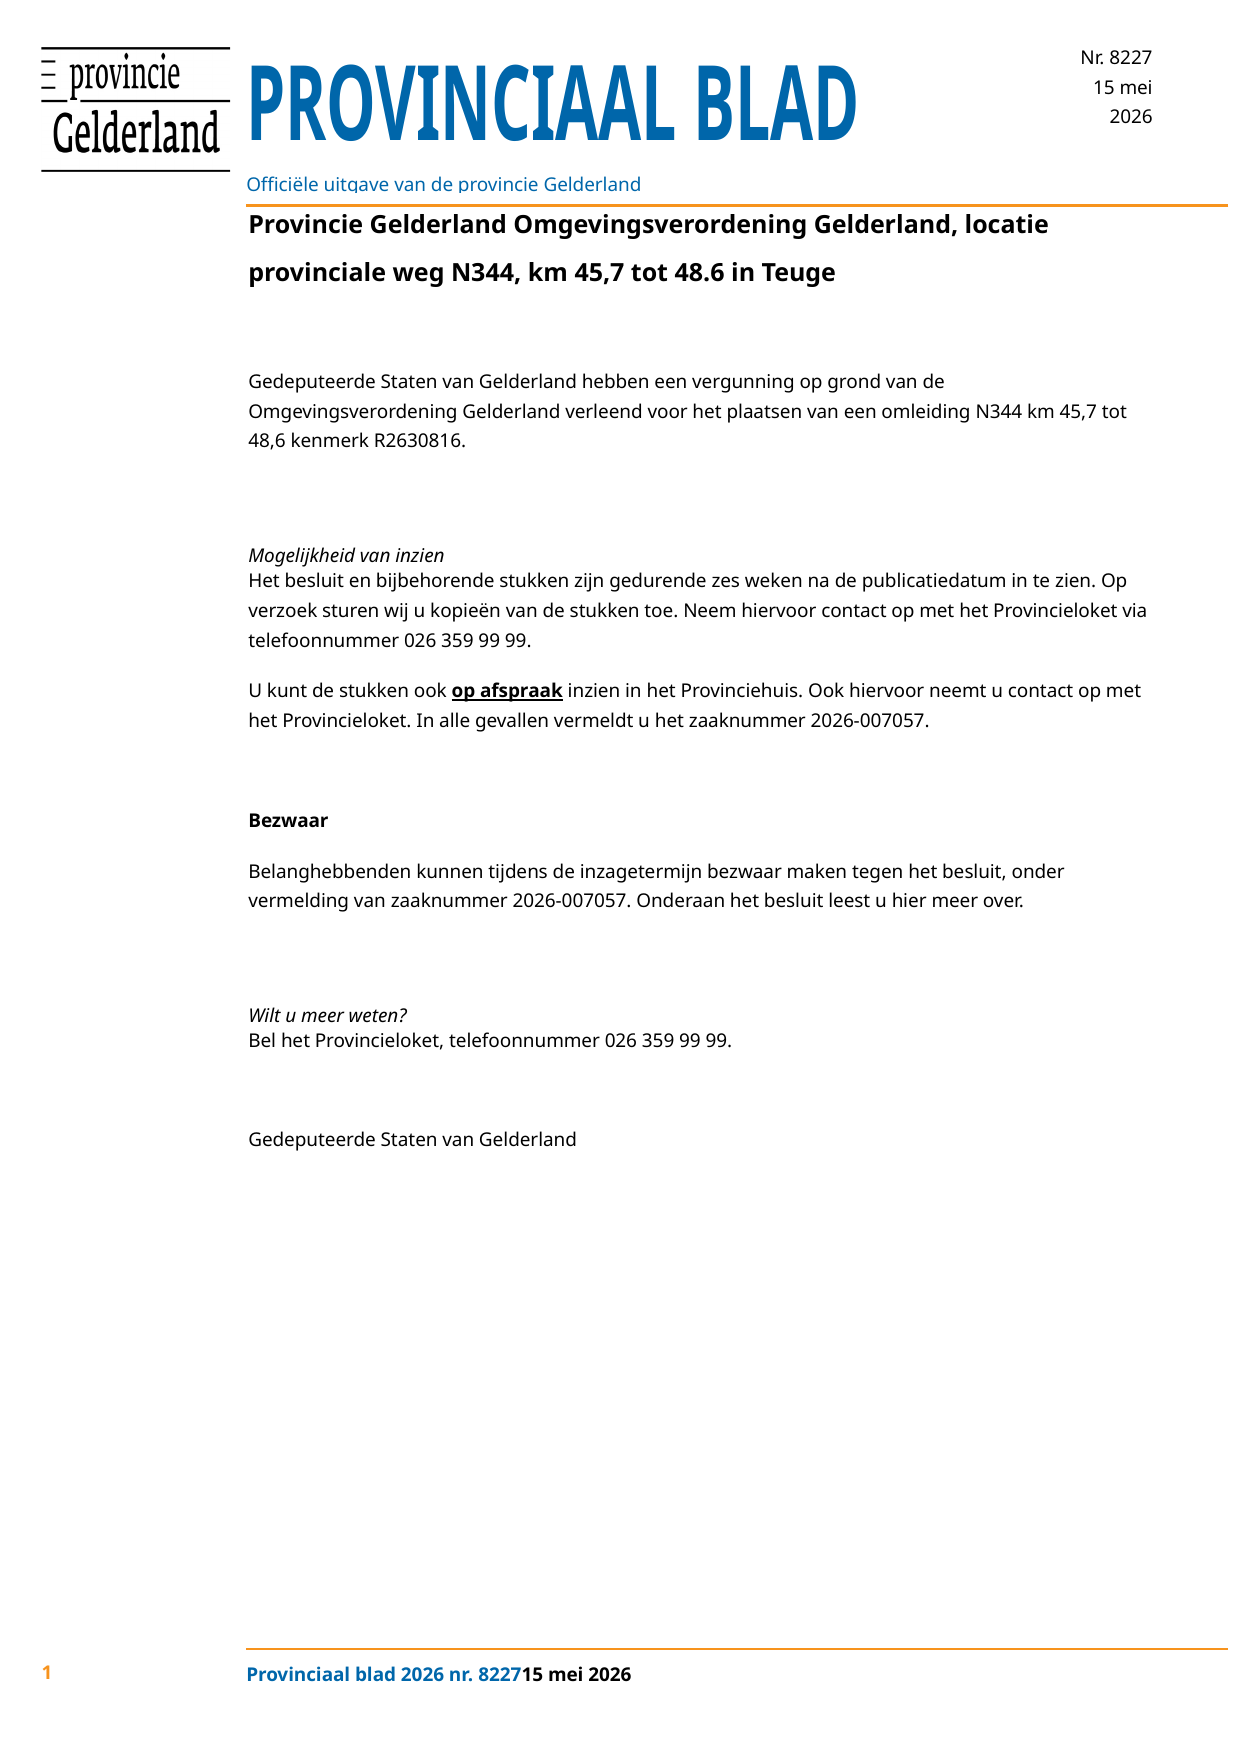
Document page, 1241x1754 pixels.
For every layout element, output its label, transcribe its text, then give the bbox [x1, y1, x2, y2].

picture [41, 47, 231, 172]
text Mogelijkheid van inzien [248, 542, 1152, 568]
text U kunt de stukken ook op afspraak inzien in het Provinciehuis. Ook hiervoor neemt u contact op met het Provincieloket. In alle gevallen vermeldt u het zaaknummer 2026-007057. [248, 677, 1152, 732]
text Gedeputeerde Staten van Gelderland hebben een vergunning op grond van de Omgevingsverordening Gelderland verleend voor het plaatsen van een omleiding N344 km 45,7 tot 48,6 kenmerk R2630816. [248, 368, 1152, 453]
text Provincie Gelderland Omgevingsverordening Gelderland, locatie provinciale weg N344, km 45,7 tot 48.6 in Teuge [248, 207, 1152, 288]
text Bel het Provincieloket, telefoonnummer 026 359 99 99. [248, 1028, 1152, 1053]
text Belanghebbenden kunnen tijdens de inzagetermijn bezwaar maken tegen het besluit, onder vermelding van zaaknummer 2026-007057. Onderaan het besluit leest u hier meer over. [248, 858, 1152, 913]
text Het besluit en bijbehorende stukken zijn gedurende zes weken na de publicatiedatum in te zien. Op verzoek sturen wij u kopieën van de stukken toe. Neem hiervoor contact op met het Provincieloket via telefoonnummer 026 359 99 99. [248, 568, 1152, 652]
text Bezwaar [248, 808, 1152, 833]
text Wilt u meer weten? [248, 1002, 1152, 1028]
text Gedeputeerde Staten van Gelderland [248, 1126, 1152, 1152]
